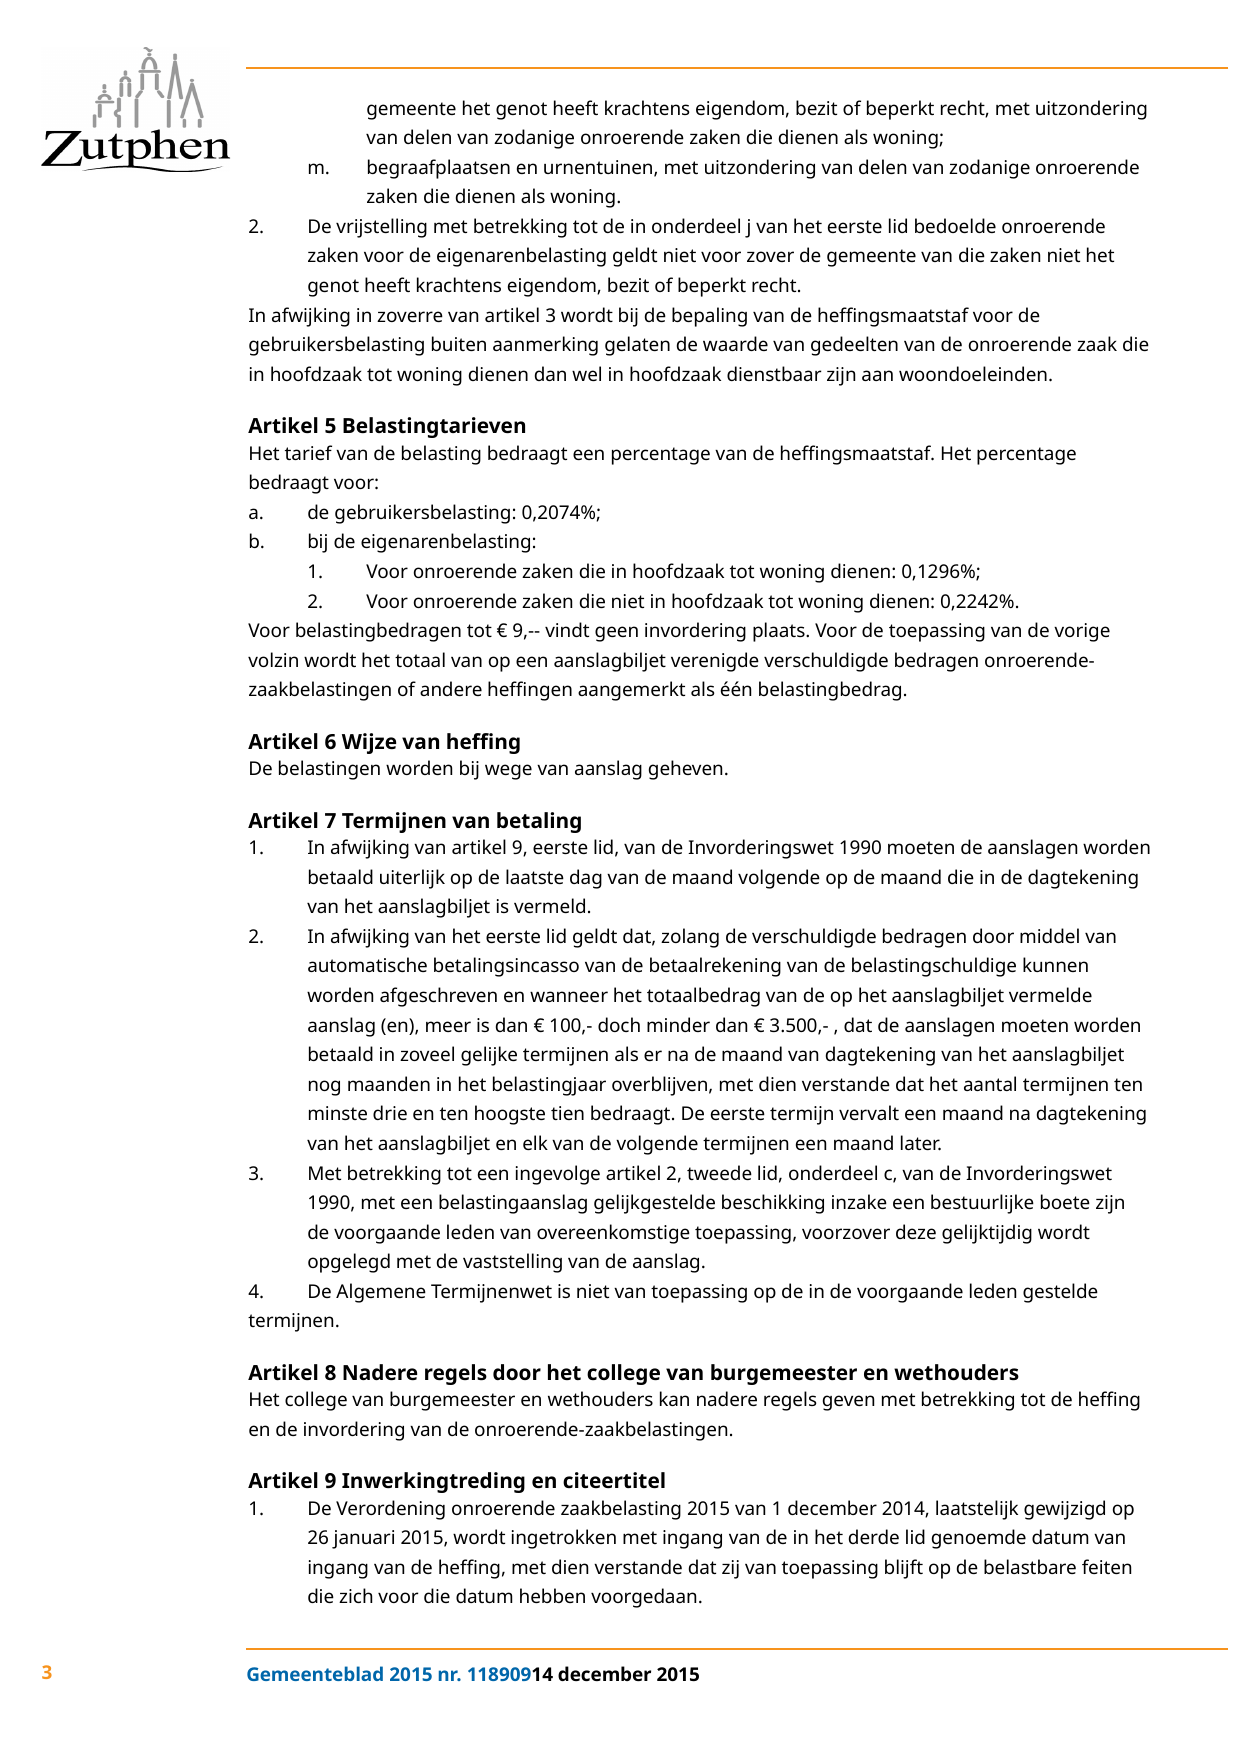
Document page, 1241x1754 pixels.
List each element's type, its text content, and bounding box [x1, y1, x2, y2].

list Voor onroerende zaken die niet in hoofdzaak tot woning dienen: 0,2242%. [307, 588, 1152, 613]
list de gebruikersbelasting: 0,2074%; [248, 499, 1152, 525]
list De Verordening onroerende zaakbelasting 2015 van 1 december 2014, laatstelijk gewijzigd op 26 januari 2015, wordt ingetrokken met ingang van de in het derde lid genoemde datum van ingang van de heffing, met dien verstande dat zij van toepassing blijft op de belastbare feiten die zich voor die datum hebben voorgedaan. [248, 1495, 1152, 1609]
list bij de eigenarenbelasting: [248, 529, 1152, 554]
list begraafplaatsen en urnentuinen, met uitzondering van delen van zodanige onroerende zaken die dienen als woning. [307, 154, 1152, 209]
list In afwijking van het eerste lid geldt dat, zolang de verschuldigde bedragen door middel van automatische betalingsincasso van de betaalrekening van de belastingschuldige kunnen worden afgeschreven en wanneer het totaalbedrag van de op het aanslagbiljet vermelde aanslag (en), meer is dan € 100,- doch minder dan € 3.500,- , dat de aanslagen moeten worden betaald in zoveel gelijke termijnen als er na de maand van dagtekening van het aanslagbiljet nog maanden in het belastingjaar overblijven, met dien verstande dat het aantal termijnen ten minste drie en ten hoogste tien bedraagt. De eerste termijn vervalt een maand na dagtekening van het aanslagbiljet en elk van de volgende termijnen een maand later. [248, 923, 1152, 1156]
text Artikel 6 Wijze van heffing [248, 727, 1152, 755]
list Met betrekking tot een ingevolge artikel 2, tweede lid, onderdeel c, van de Invorderingswet 1990, met een belastingaanslag gelijkgestelde beschikking inzake een bestuurlijke boete zijn de voorgaande leden van overeenkomstige toepassing, voorzover deze gelijktijdig wordt opgelegd met de vaststelling van de aanslag. [248, 1160, 1152, 1274]
text De belastingen worden bij wege van aanslag geheven. [248, 755, 1152, 781]
text bedraagt voor: [248, 469, 1152, 495]
list gemeente het genot heeft krachtens eigendom, bezit of beperkt recht, met uitzondering van delen van zodanige onroerende zaken die dienen als woning; [307, 95, 1152, 150]
text Het tarief van de belasting bedraagt een percentage van de heffingsmaatstaf. Het percentage [248, 440, 1152, 466]
text In afwijking in zoverre van artikel 3 wordt bij de bepaling van de heffingsmaatstaf voor de gebruikersbelasting buiten aanmerking gelaten de waarde van gedeelten van de onroerende zaak die in hoofdzaak tot woning dienen dan wel in hoofdzaak dienstbaar zijn aan woondoeleinden. [248, 302, 1152, 387]
text Artikel 5 Belastingtarieven [248, 411, 1152, 440]
text Voor belastingbedragen tot € 9,-- vindt geen invordering plaats. Voor de toepassing van de vorige volzin wordt het totaal van op een aanslagbiljet verenigde verschuldigde bedragen onroerende-zaakbelastingen of andere heffingen aangemerkt als één belastingbedrag. [248, 617, 1152, 702]
list De vrijstelling met betrekking tot de in onderdeel j van het eerste lid bedoelde onroerende zaken voor de eigenarenbelasting geldt niet voor zover de gemeente van die zaken niet het genot heeft krachtens eigendom, bezit of beperkt recht. [248, 213, 1152, 298]
text Artikel 8 Nadere regels door het college van burgemeester en wethouders [248, 1358, 1152, 1386]
text Artikel 9 Inwerkingtreding en citeertitel [248, 1466, 1152, 1495]
text Artikel 7 Termijnen van betaling [248, 806, 1152, 834]
list Voor onroerende zaken die in hoofdzaak tot woning dienen: 0,1296%; [307, 558, 1152, 584]
list In afwijking van artikel 9, eerste lid, van de Invorderingswet 1990 moeten de aanslagen worden betaald uiterlijk op de laatste dag van de maand volgende op de maand die in de dagtekening van het aanslagbiljet is vermeld. [248, 834, 1152, 919]
list De Algemene Termijnenwet is niet van toepassing op de in de voorgaande leden gestelde [248, 1278, 1152, 1304]
picture [41, 47, 231, 172]
text Het college van burgemeester en wethouders kan nadere regels geven met betrekking tot de heffing en de invordering van de onroerende-zaakbelastingen. [248, 1386, 1152, 1442]
text termijnen. [248, 1308, 1152, 1333]
